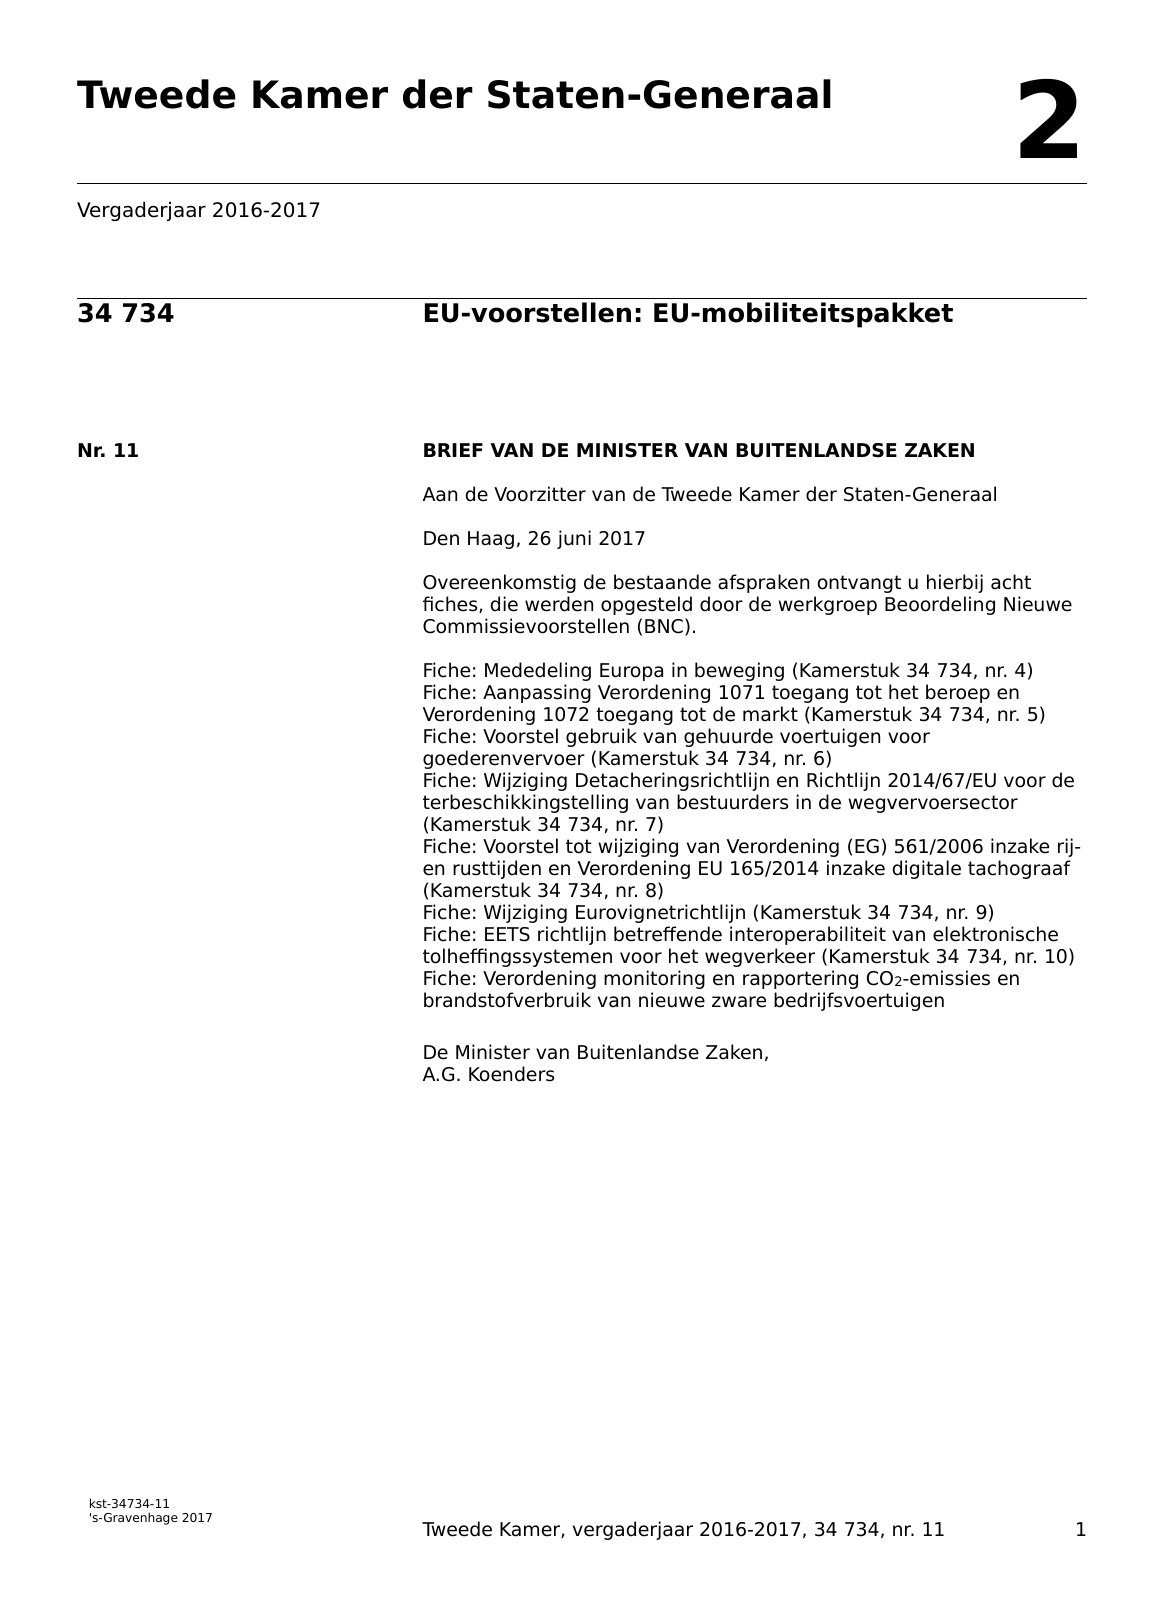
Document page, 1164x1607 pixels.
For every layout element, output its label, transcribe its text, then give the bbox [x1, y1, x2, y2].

text Fiche: EETS richtlijn betreffende interoperabiliteit van elektronische tolheffingssystemen voor het wegverkeer (Kamerstuk 34 734, nr. 10) [422, 924, 1087, 968]
text kst-34734-11 [88, 1497, 323, 1511]
text Den Haag, 26 juni 2017 [422, 528, 1087, 550]
subtitle Nr. 11 BRIEF VAN DE MINISTER VAN BUITENLANDSE ZAKEN [77, 440, 1087, 462]
text Overeenkomstig de bestaande afspraken ontvangt u hierbij acht fiches, die werden opgesteld door de werkgroep Beoordeling Nieuwe Commissievoorstellen (BNC). [422, 572, 1087, 638]
text Fiche: Voorstel gebruik van gehuurde voertuigen voor goederenvervoer (Kamerstuk 34 734, nr. 6) [422, 726, 1087, 770]
text 's-Gravenhage 2017 [88, 1511, 323, 1525]
text Fiche: Verordening monitoring en rapportering CO2-emissies en brandstofverbruik van nieuwe zware bedrijfsvoertuigen [422, 968, 1087, 1012]
text Fiche: Aanpassing Verordening 1071 toegang tot het beroep en Verordening 1072 toegang tot de markt (Kamerstuk 34 734, nr. 5) [422, 682, 1087, 726]
subtitle 34 734 EU-voorstellen: EU-mobiliteitspakket [77, 299, 1087, 329]
text Fiche: Mededeling Europa in beweging (Kamerstuk 34 734, nr. 4) [422, 660, 1087, 682]
table_header Tweede Kamer der Staten-Generaal [77, 59, 886, 183]
text Fiche: Wijziging Detacheringsrichtlijn en Richtlijn 2014/67/EU voor de terbeschikkingstelling van bestuurders in de wegvervoersector (Kamerstuk 34 734, nr. 7) [422, 770, 1087, 836]
text Fiche: Wijziging Eurovignetrichtlijn (Kamerstuk 34 734, nr. 9) [422, 902, 1087, 924]
text De Minister van Buitenlandse Zaken, A.G. Koenders [422, 1042, 1087, 1086]
table_cell Vergaderjaar 2016-2017 [77, 184, 1087, 298]
table_header 2 [886, 59, 1087, 183]
text Fiche: Voorstel tot wijziging van Verordening (EG) 561/2006 inzake rij- en rusttijden en Verordening EU 165/2014 inzake digitale tachograaf (Kamerstuk 34 734, nr. 8) [422, 836, 1087, 902]
text Aan de Voorzitter van de Tweede Kamer der Staten-Generaal [422, 484, 1087, 506]
